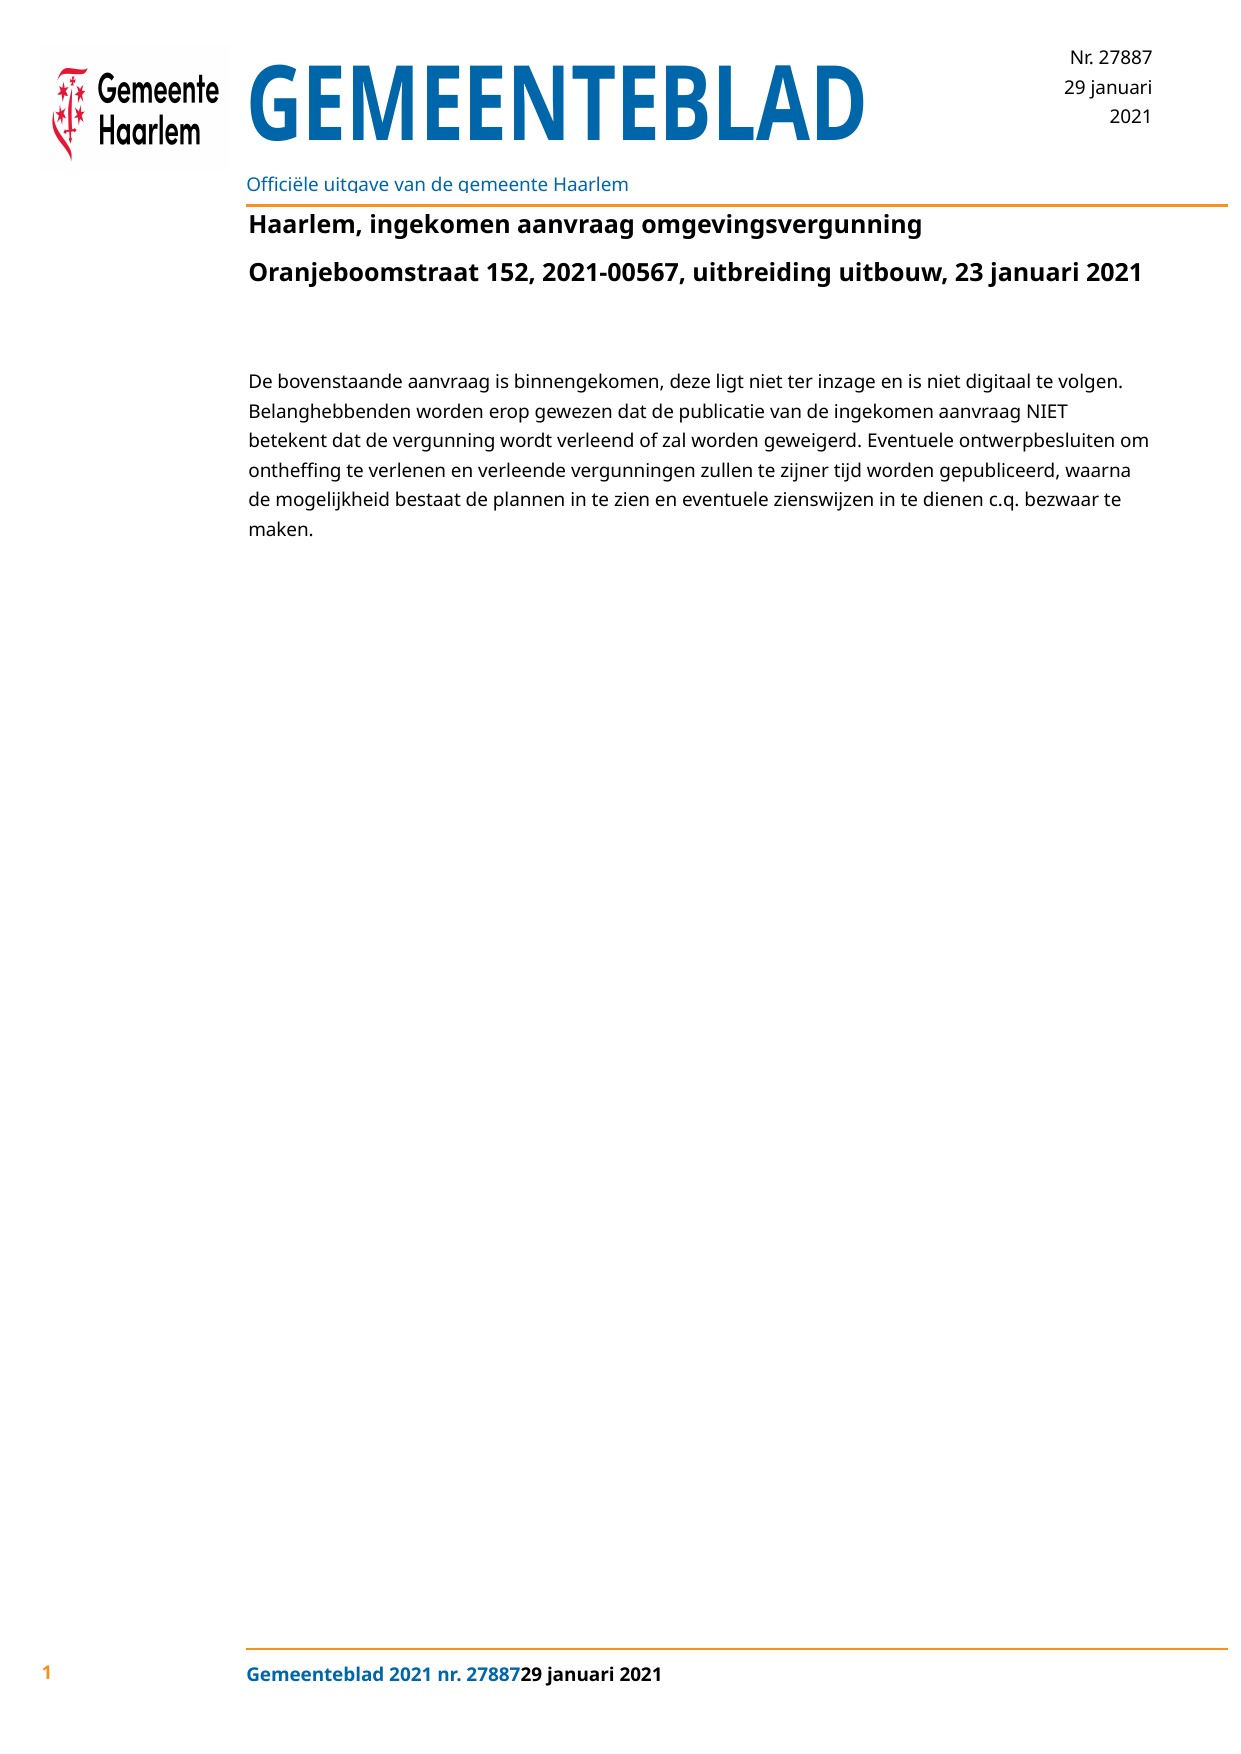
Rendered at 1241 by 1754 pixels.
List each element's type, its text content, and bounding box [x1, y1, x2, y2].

text De bovenstaande aanvraag is binnengekomen, deze ligt niet ter inzage en is niet digitaal te volgen. Belanghebbenden worden erop gewezen dat de publicatie van de ingekomen aanvraag NIET betekent dat de vergunning wordt verleend of zal worden geweigerd. Eventuele ontwerpbesluiten om ontheffing te verlenen en verleende vergunningen zullen te zijner tijd worden gepubliceerd, waarna de mogelijkheid bestaat de plannen in te zien en eventuele zienswijzen in te dienen c.q. bezwaar te maken. [248, 368, 1152, 542]
text Haarlem, ingekomen aanvraag omgevingsvergunning Oranjeboomstraat 152, 2021-00567, uitbreiding uitbouw, 23 januari 2021 [248, 207, 1152, 288]
picture [41, 47, 231, 172]
